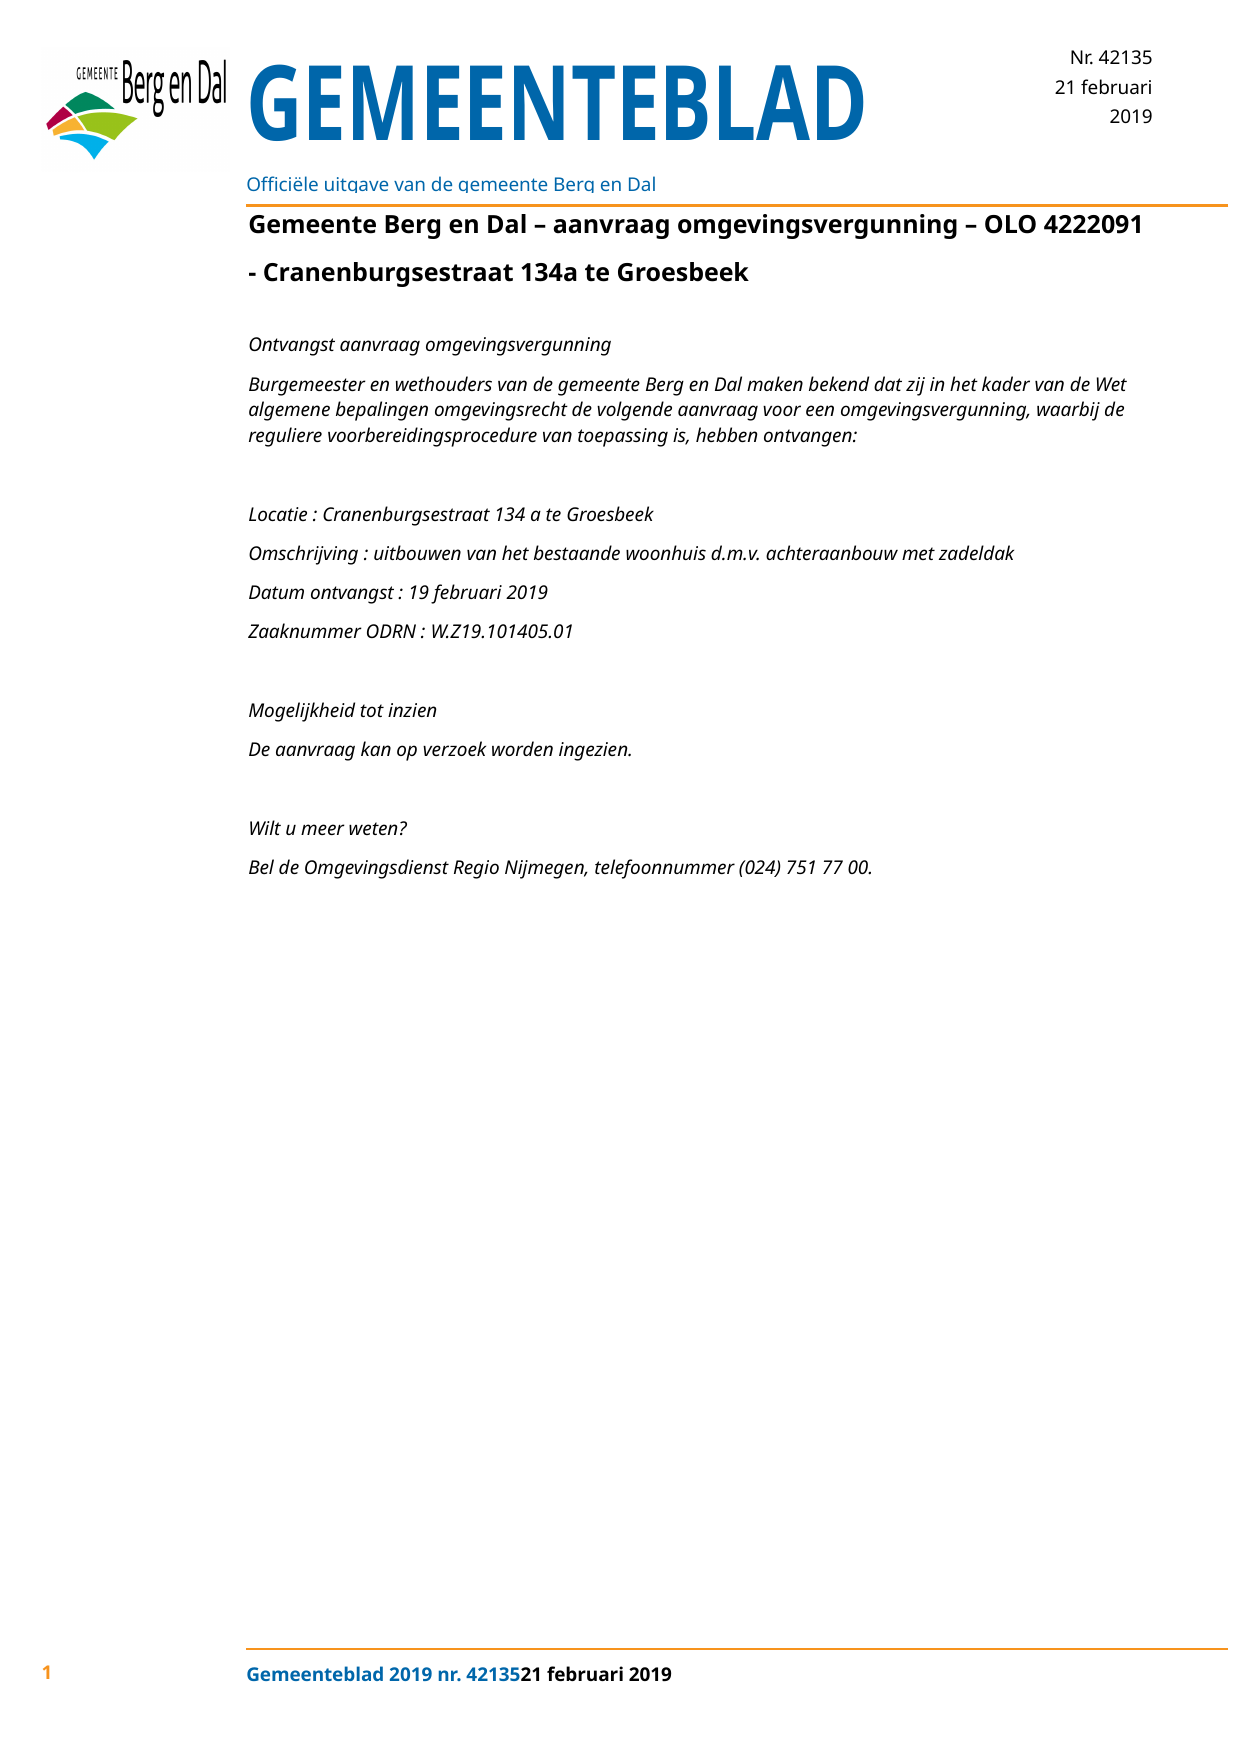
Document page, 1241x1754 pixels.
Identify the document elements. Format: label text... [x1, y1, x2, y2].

text Wilt u meer weten? [248, 815, 1152, 841]
text Bel de Omgevingsdienst Regio Nijmegen, telefoonnummer (024) 751 77 00. [248, 854, 1152, 880]
text Omschrijving : uitbouwen van het bestaande woonhuis d.m.v. achteraanbouw met zadeldak [248, 540, 1152, 566]
text Mogelijkheid tot inzien [248, 697, 1152, 723]
text Datum ontvangst : 19 februari 2019 [248, 579, 1152, 605]
text Burgemeester en wethouders van de gemeente Berg en Dal maken bekend dat zij in het kader van de Wet algemene bepalingen omgevingsrecht de volgende aanvraag voor een omgevingsvergunning, waarbij de reguliere voorbereidingsprocedure van toepassing is, hebben ontvangen: [248, 371, 1152, 448]
text Ontvangst aanvraag omgevingsvergunning [248, 331, 1152, 357]
text Zaaknummer ODRN : W.Z19.101405.01 [248, 618, 1152, 644]
text De aanvraag kan op verzoek worden ingezien. [248, 736, 1152, 762]
picture [41, 47, 231, 172]
text Locatie : Cranenburgsestraat 134 a te Groesbeek [248, 501, 1152, 526]
text Gemeente Berg en Dal – aanvraag omgevingsvergunning – OLO 4222091 - Cranenburgsestraat 134a te Groesbeek [248, 207, 1152, 288]
